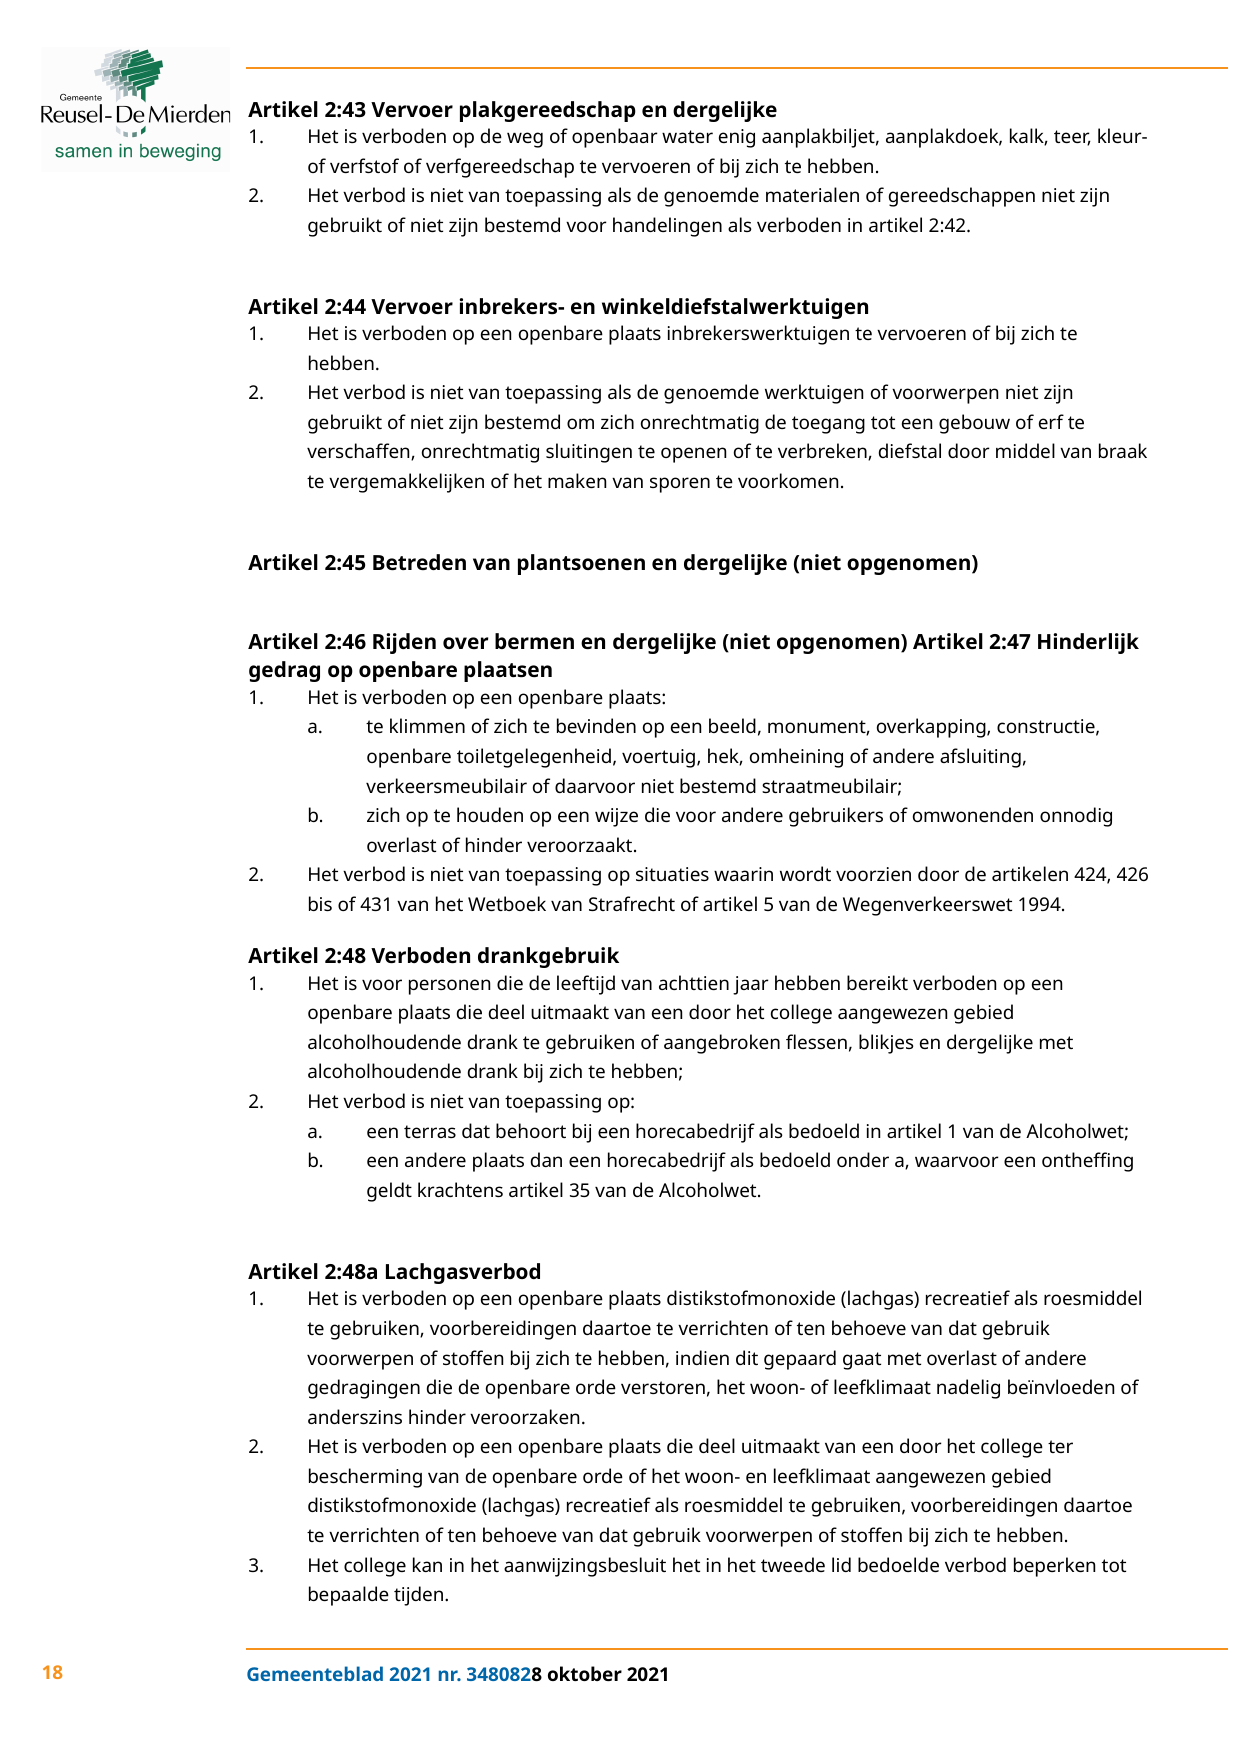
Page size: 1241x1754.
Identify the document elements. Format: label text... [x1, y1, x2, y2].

list Het is verboden op een openbare plaats inbrekerswerktuigen te vervoeren of bij zich te hebben. [248, 320, 1152, 376]
text Artikel 2:45 Betreden van plantsoenen en dergelijke (niet opgenomen) [248, 548, 1152, 577]
text Artikel 2:48 Verboden drankgebruik [248, 942, 1152, 970]
list Het is verboden op de weg of openbaar water enig aanplakbiljet, aanplakdoek, kalk, teer, kleur- of verfstof of verfgereedschap te vervoeren of bij zich te hebben. [248, 123, 1152, 178]
list te klimmen of zich te bevinden op een beeld, monument, overkapping, constructie, openbare toiletgelegenheid, voertuig, hek, omheining of andere afsluiting, verkeersmeubilair of daarvoor niet bestemd straatmeubilair; [307, 714, 1152, 798]
list Het is verboden op een openbare plaats distikstofmonoxide (lachgas) recreatief als roesmiddel te gebruiken, voorbereidingen daartoe te verrichten of ten behoeve van dat gebruik voorwerpen of stoffen bij zich te hebben, indien dit gepaard gaat met overlast of andere gedragingen die de openbare orde verstoren, het woon- of leefklimaat nadelig beïnvloeden of anderszins hinder veroorzaken. [248, 1286, 1152, 1429]
text Artikel 2:43 Vervoer plakgereedschap en dergelijke [248, 95, 1152, 123]
list zich op te houden op een wijze die voor andere gebruikers of omwonenden onnodig overlast of hinder veroorzaakt. [307, 802, 1152, 858]
list Het verbod is niet van toepassing als de genoemde werktuigen of voorwerpen niet zijn gebruikt of niet zijn bestemd om zich onrechtmatig de toegang tot een gebouw of erf te verschaffen, onrechtmatig sluitingen te openen of te verbreken, diefstal door middel van braak te vergemakkelijken of het maken van sporen te voorkomen. [248, 379, 1152, 494]
list Het is voor personen die de leeftijd van achttien jaar hebben bereikt verboden op een openbare plaats die deel uitmaakt van een door het college aangewezen gebied alcoholhoudende drank te gebruiken of aangebroken flessen, blikjes en dergelijke met alcoholhoudende drank bij zich te hebben; [248, 970, 1152, 1084]
text Artikel 2:44 Vervoer inbrekers- en winkeldiefstalwerktuigen [248, 292, 1152, 320]
list Het verbod is niet van toepassing op: [248, 1088, 1152, 1114]
list Het is verboden op een openbare plaats: [248, 684, 1152, 710]
text Artikel 2:46 Rijden over bermen en dergelijke (niet opgenomen) Artikel 2:47 Hinderlijk gedrag op openbare plaatsen [248, 627, 1152, 684]
text Artikel 2:48a Lachgasverbod [248, 1257, 1152, 1286]
list Het college kan in het aanwijzingsbesluit het in het tweede lid bedoelde verbod beperken tot bepaalde tijden. [248, 1552, 1152, 1607]
picture [41, 47, 231, 172]
list Het verbod is niet van toepassing op situaties waarin wordt voorzien door de artikelen 424, 426 bis of 431 van het Wetboek van Strafrecht of artikel 5 van de Wegenverkeerswet 1994. [248, 862, 1152, 917]
list een andere plaats dan een horecabedrijf als bedoeld onder a, waarvoor een ontheffing geldt krachtens artikel 35 van de Alcoholwet. [307, 1147, 1152, 1203]
list Het verbod is niet van toepassing als de genoemde materialen of gereedschappen niet zijn gebruikt of niet zijn bestemd voor handelingen als verboden in artikel 2:42. [248, 182, 1152, 238]
list Het is verboden op een openbare plaats die deel uitmaakt van een door het college ter bescherming van de openbare orde of het woon- en leefklimaat aangewezen gebied distikstofmonoxide (lachgas) recreatief als roesmiddel te gebruiken, voorbereidingen daartoe te verrichten of ten behoeve van dat gebruik voorwerpen of stoffen bij zich te hebben. [248, 1433, 1152, 1548]
list een terras dat behoort bij een horecabedrijf als bedoeld in artikel 1 van de Alcoholwet; [307, 1118, 1152, 1144]
